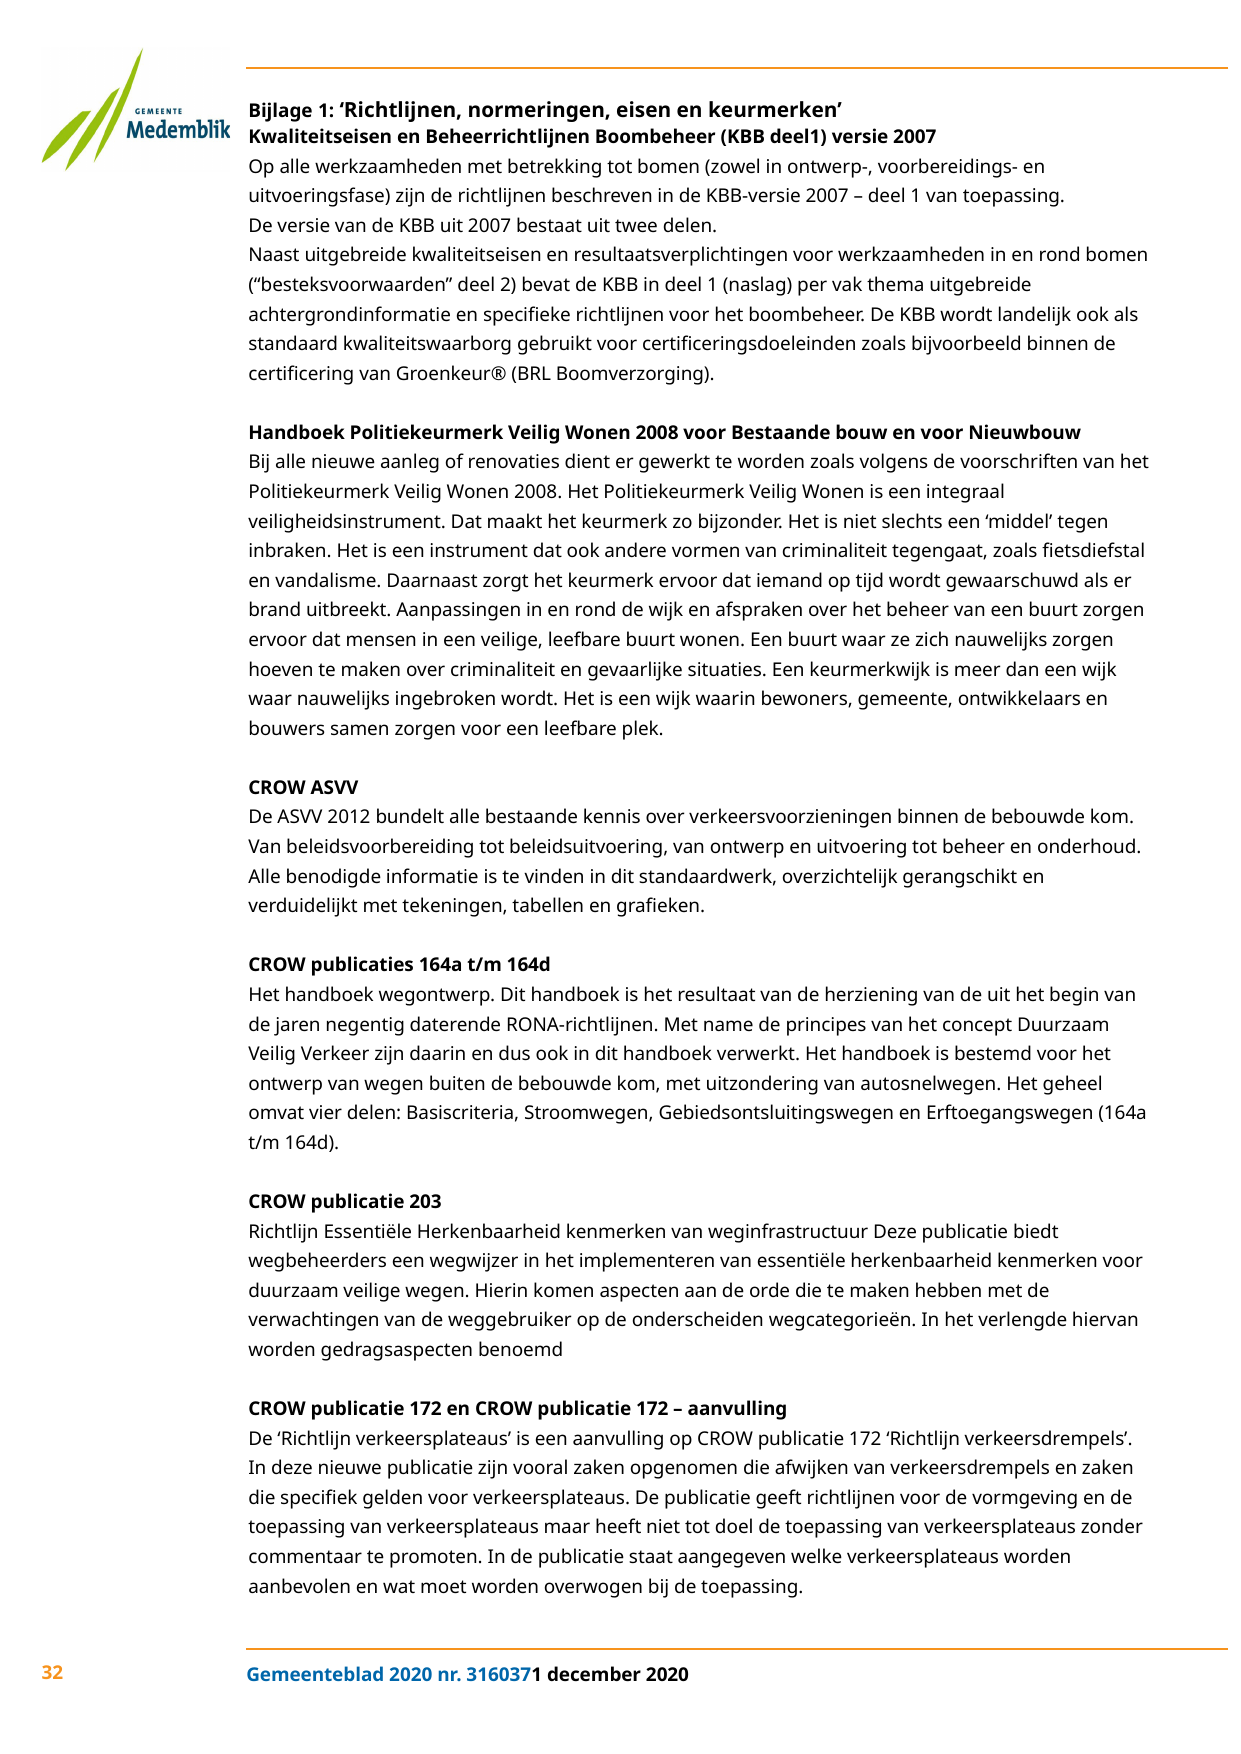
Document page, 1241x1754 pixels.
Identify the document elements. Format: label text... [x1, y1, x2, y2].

text CROW publicatie 172 en CROW publicatie 172 – aanvulling [248, 1395, 1152, 1421]
text CROW publicaties 164a t/m 164d [248, 952, 1152, 977]
text Bij alle nieuwe aanleg of renovaties dient er gewerkt te worden zoals volgens de voorschriften van het Politiekeurmerk Veilig Wonen 2008. Het Politiekeurmerk Veilig Wonen is een integraal veiligheidsinstrument. Dat maakt het keurmerk zo bijzonder. Het is niet slechts een ‘middel’ tegen inbraken. Het is een instrument dat ook andere vormen van criminaliteit tegengaat, zoals fietsdiefstal en vandalisme. Daarnaast zorgt het keurmerk ervoor dat iemand op tijd wordt gewaarschuwd als er brand uitbreekt. Aanpassingen in en rond de wijk en afspraken over het beheer van een buurt zorgen ervoor dat mensen in een veilige, leefbare buurt wonen. Een buurt waar ze zich nauwelijks zorgen hoeven te maken over criminaliteit en gevaarlijke situaties. Een keurmerkwijk is meer dan een wijk waar nauwelijks ingebroken wordt. Het is een wijk waarin bewoners, gemeente, ontwikkelaars en bouwers samen zorgen voor een leefbare plek. [248, 449, 1152, 741]
picture [41, 47, 231, 172]
text Richtlijn Essentiële Herkenbaarheid kenmerken van weginfrastructuur Deze publicatie biedt wegbeheerders een wegwijzer in het implementeren van essentiële herkenbaarheid kenmerken voor duurzaam veilige wegen. Hierin komen aspecten aan de orde die te maken hebben met de verwachtingen van de weggebruiker op de onderscheiden wegcategorieën. In het verlengde hiervan worden gedragsaspecten benoemd [248, 1218, 1152, 1362]
text Naast uitgebreide kwaliteitseisen en resultaatsverplichtingen voor werkzaamheden in en rond bomen (“besteksvoorwaarden” deel 2) bevat de KBB in deel 1 (naslag) per vak thema uitgebreide achtergrondinformatie en specifieke richtlijnen voor het boombeheer. De KBB wordt landelijk ook als standaard kwaliteitswaarborg gebruikt voor certificeringsdoeleinden zoals bijvoorbeeld binnen de certificering van Groenkeur® (BRL Boomverzorging). [248, 242, 1152, 386]
text De ASVV 2012 bundelt alle bestaande kennis over verkeersvoorzieningen binnen de bebouwde kom. Van beleidsvoorbereiding tot beleidsuitvoering, van ontwerp en uitvoering tot beheer en onderhoud. Alle benodigde informatie is te vinden in dit standaardwerk, overzichtelijk gerangschikt en verduidelijkt met tekeningen, tabellen en grafieken. [248, 804, 1152, 918]
text Kwaliteitseisen en Beheerrichtlijnen Boombeheer (KBB deel1) versie 2007 [248, 123, 1152, 149]
text Het handboek wegontwerp. Dit handboek is het resultaat van de herziening van de uit het begin van de jaren negentig daterende RONA-richtlijnen. Met name de principes van het concept Duurzaam Veilig Verkeer zijn daarin en dus ook in dit handboek verwerkt. Het handboek is bestemd voor het ontwerp van wegen buiten de bebouwde kom, met uitzondering van autosnelwegen. Het geheel omvat vier delen: Basiscriteria, Stroomwegen, Gebiedsontsluitingswegen en Erftoegangswegen (164a t/m 164d). [248, 981, 1152, 1155]
text Handboek Politiekeurmerk Veilig Wonen 2008 voor Bestaande bouw en voor Nieuwbouw [248, 419, 1152, 445]
text Op alle werkzaamheden met betrekking tot bomen (zowel in ontwerp-, voorbereidings- en uitvoeringsfase) zijn de richtlijnen beschreven in de KBB-versie 2007 – deel 1 van toepassing. [248, 153, 1152, 208]
text CROW ASVV [248, 774, 1152, 800]
text aanbevolen en wat moet worden overwogen bij de toepassing. [248, 1573, 1152, 1599]
text De ‘Richtlijn verkeersplateaus’ is een aanvulling op CROW publicatie 172 ‘Richtlijn verkeersdrempels’. In deze nieuwe publicatie zijn vooral zaken opgenomen die afwijken van verkeersdrempels en zaken die specifiek gelden voor verkeersplateaus. De publicatie geeft richtlijnen voor de vormgeving en de toepassing van verkeersplateaus maar heeft niet tot doel de toepassing van verkeersplateaus zonder commentaar te promoten. In de publicatie staat aangegeven welke verkeersplateaus worden [248, 1425, 1152, 1569]
text Bijlage 1: ‘Richtlijnen, normeringen, eisen en keurmerken’ [248, 95, 1152, 123]
text CROW publicatie 203 [248, 1188, 1152, 1214]
text De versie van de KBB uit 2007 bestaat uit twee delen. [248, 212, 1152, 238]
